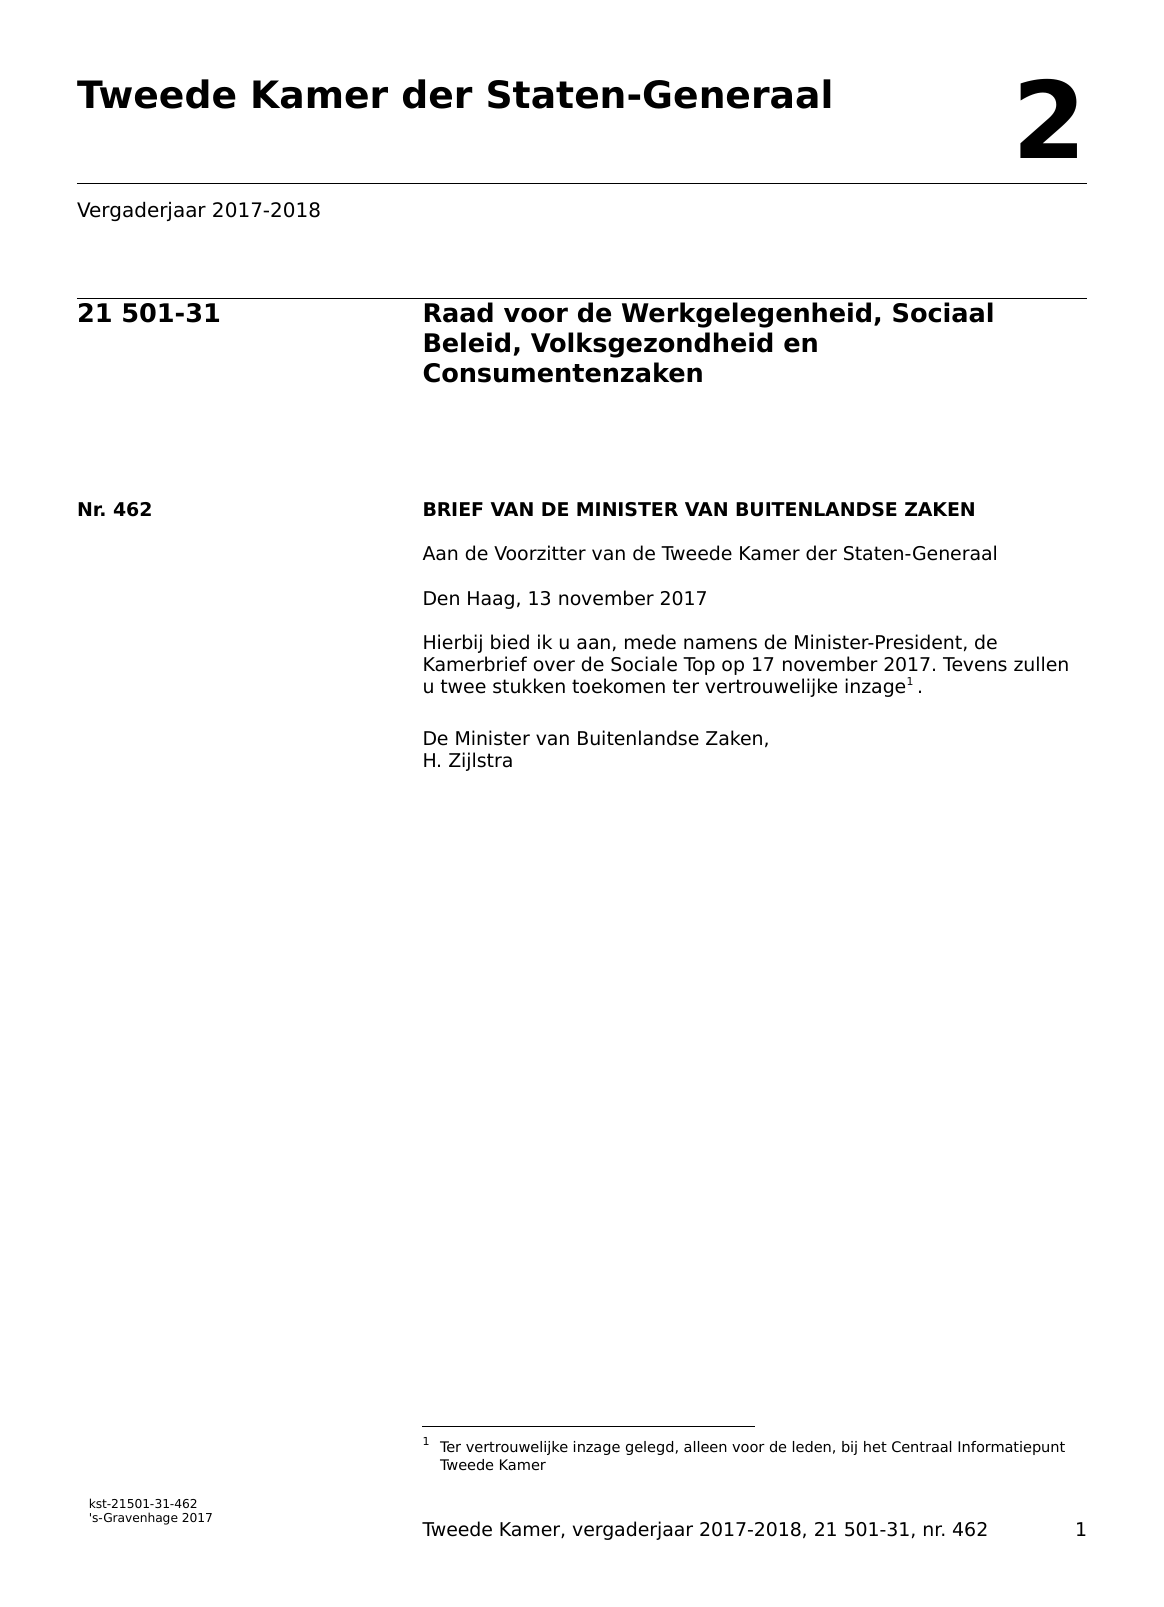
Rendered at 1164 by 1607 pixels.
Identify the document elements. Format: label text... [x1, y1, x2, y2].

table_header Tweede Kamer der Staten-Generaal [77, 59, 886, 183]
subtitle Nr. 462 BRIEF VAN DE MINISTER VAN BUITENLANDSE ZAKEN [77, 499, 1087, 521]
text 's-Gravenhage 2017 [88, 1511, 323, 1525]
text kst-21501-31-462 [88, 1497, 323, 1511]
text De Minister van Buitenlandse Zaken, H. Zijlstra [422, 727, 1087, 771]
table_cell Vergaderjaar 2017-2018 [77, 184, 1087, 298]
table_header 2 [886, 59, 1087, 183]
subtitle 21 501-31 Raad voor de Werkgelegenheid, Sociaal Beleid, Volksgezondheid en Consumentenzaken [77, 299, 1087, 388]
text Aan de Voorzitter van de Tweede Kamer der Staten-Generaal [422, 543, 1087, 565]
text Hierbij bied ik u aan, mede namens de Minister-President, de Kamerbrief over de Sociale Top op 17 november 2017. Tevens zullen u twee stukken toekomen ter vertrouwelijke inzage. [422, 632, 1087, 697]
text Den Haag, 13 november 2017 [422, 587, 1087, 609]
text Ter vertrouwelijke inzage gelegd, alleen voor de leden, bij het Centraal Informatiepunt Tweede Kamer [422, 1435, 1087, 1474]
